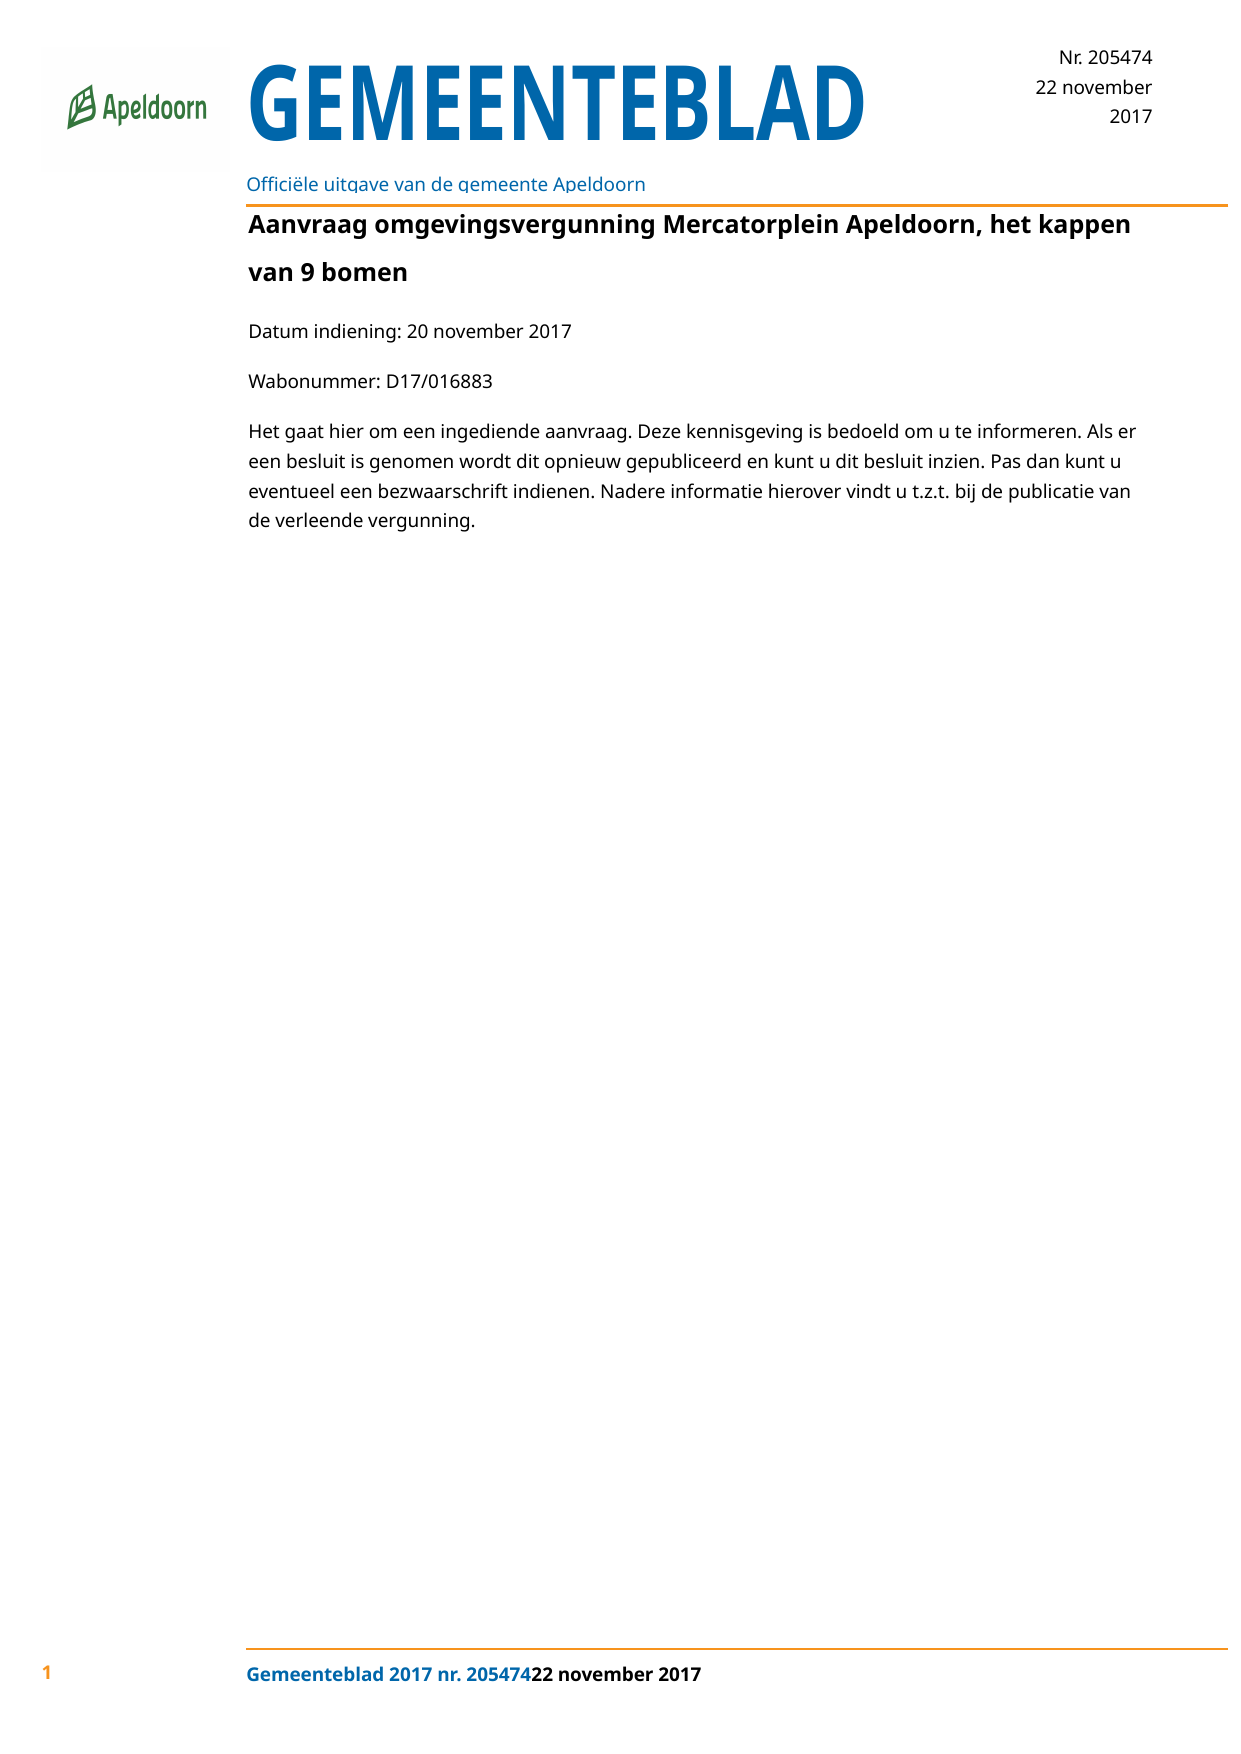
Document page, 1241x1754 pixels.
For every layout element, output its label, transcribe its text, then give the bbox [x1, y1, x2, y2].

text Datum indiening: 20 november 2017 [248, 318, 1152, 344]
picture [41, 47, 231, 172]
text Wabonummer: D17/016883 [248, 368, 1152, 394]
text Aanvraag omgevingsvergunning Mercatorplein Apeldoorn, het kappen van 9 bomen [248, 207, 1152, 288]
text Het gaat hier om een ingediende aanvraag. Deze kennisgeving is bedoeld om u te informeren. Als er een besluit is genomen wordt dit opnieuw gepubliceerd en kunt u dit besluit inzien. Pas dan kunt u eventueel een bezwaarschrift indienen. Nadere informatie hierover vindt u t.z.t. bij de publicatie van de verleende vergunning. [248, 419, 1152, 533]
